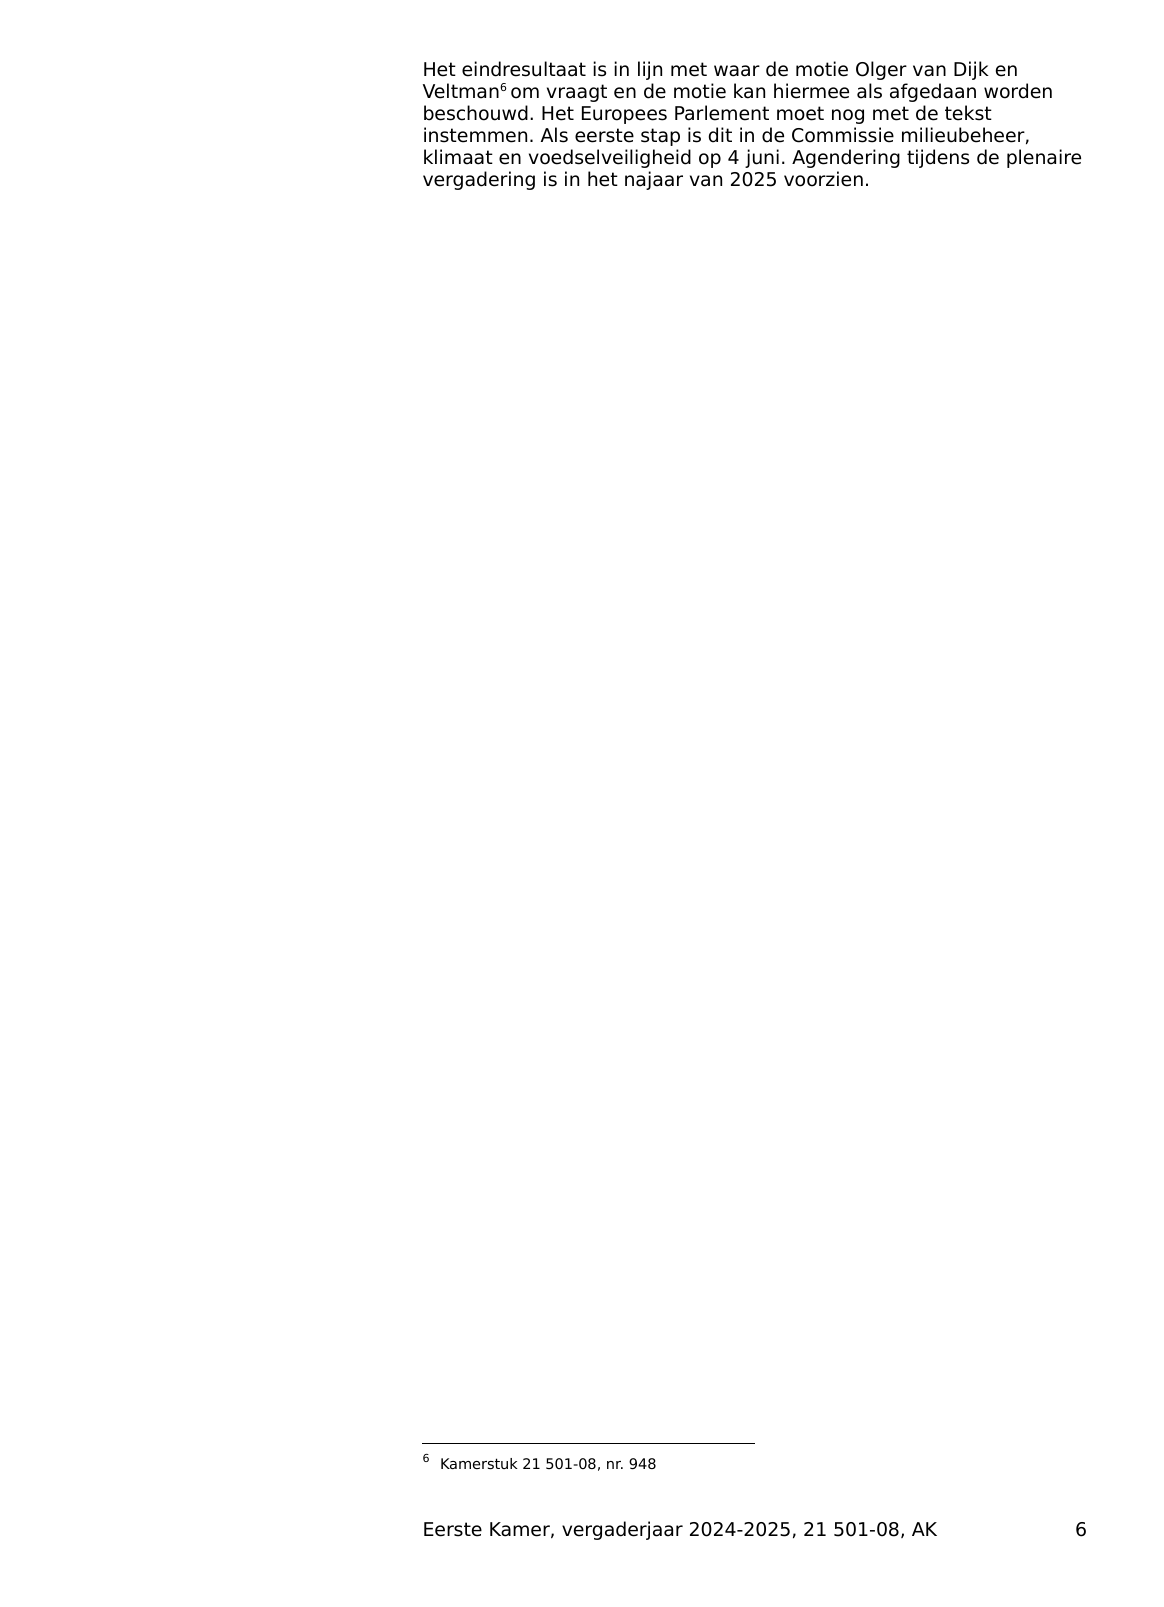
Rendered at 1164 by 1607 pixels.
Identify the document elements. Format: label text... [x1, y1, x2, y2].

text Kamerstuk 21 501-08, nr. 948 [422, 1452, 1087, 1474]
text Het eindresultaat is in lijn met waar de motie Olger van Dijk en Veltmanom vraagt en de motie kan hiermee als afgedaan worden beschouwd. Het Europees Parlement moet nog met de tekst instemmen. Als eerste stap is dit in de Commissie milieubeheer, klimaat en voedselveiligheid op 4 juni. Agendering tijdens de plenaire vergadering is in het najaar van 2025 voorzien. [422, 59, 1087, 191]
